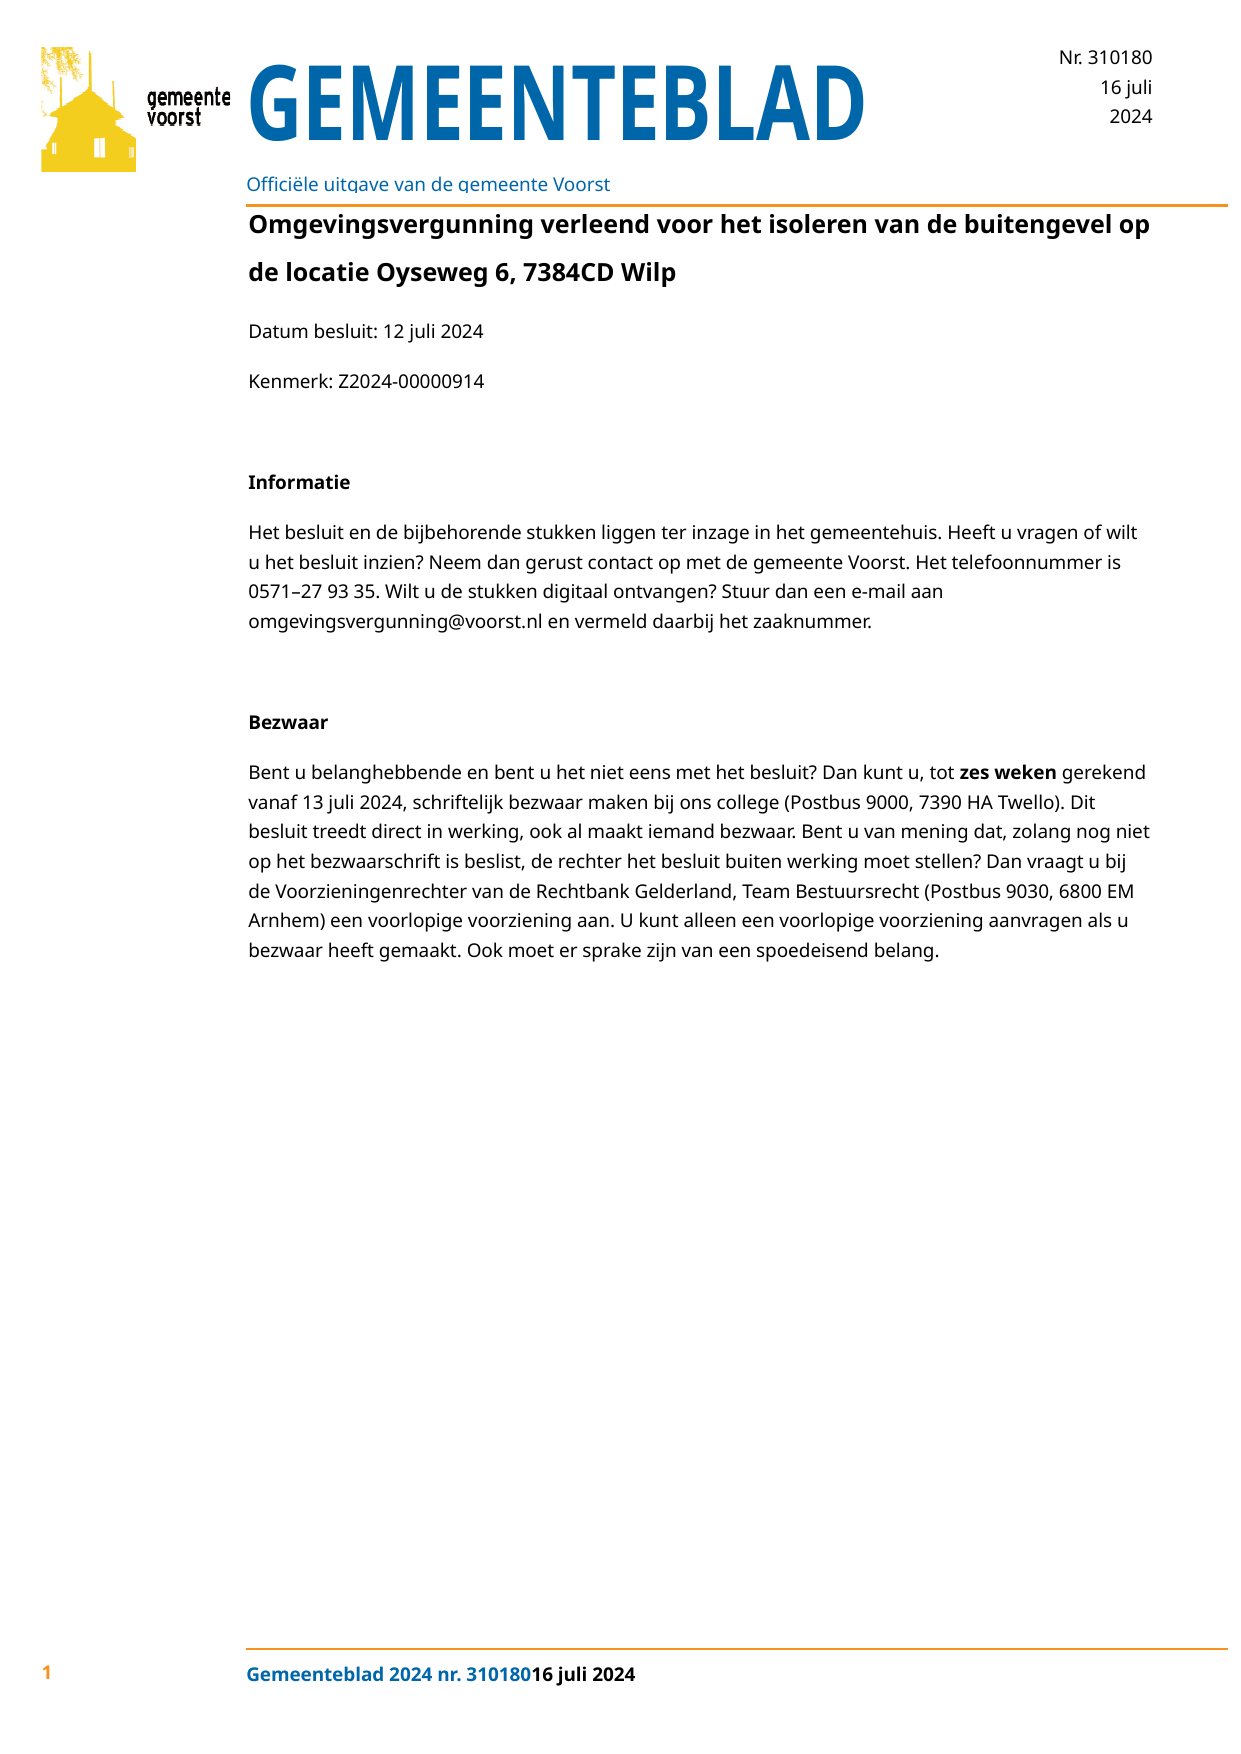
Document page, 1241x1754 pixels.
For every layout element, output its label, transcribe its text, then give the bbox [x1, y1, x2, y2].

text Kenmerk: Z2024-00000914 [248, 368, 1152, 394]
text Datum besluit: 12 juli 2024 [248, 318, 1152, 344]
text Bent u belanghebbende en bent u het niet eens met het besluit? Dan kunt u, tot zes weken gerekend vanaf 13 juli 2024, schriftelijk bezwaar maken bij ons college (Postbus 9000, 7390 HA Twello). Dit besluit treedt direct in werking, ook al maakt iemand bezwaar. Bent u van mening dat, zolang nog niet op het bezwaarschrift is beslist, de rechter het besluit buiten werking moet stellen? Dan vraagt u bij de Voorzieningenrechter van de Rechtbank Gelderland, Team Bestuursrecht (Postbus 9030, 6800 EM Arnhem) een voorlopige voorziening aan. U kunt alleen een voorlopige voorziening aanvragen als u bezwaar heeft gemaakt. Ook moet er sprake zijn van een spoedeisend belang. [248, 759, 1152, 963]
text Omgevingsvergunning verleend voor het isoleren van de buitengevel op de locatie Oyseweg 6, 7384CD Wilp [248, 207, 1152, 288]
text Het besluit en de bijbehorende stukken liggen ter inzage in het gemeentehuis. Heeft u vragen of wilt u het besluit inzien? Neem dan gerust contact op met de gemeente Voorst. Het telefoonnummer is 0571–27 93 35. Wilt u de stukken digitaal ontvangen? Stuur dan een e-mail aan omgevingsvergunning@voorst.nl en vermeld daarbij het zaaknummer. [248, 519, 1152, 634]
text Informatie [248, 469, 1152, 495]
picture [41, 47, 231, 172]
text Bezwaar [248, 709, 1152, 735]
